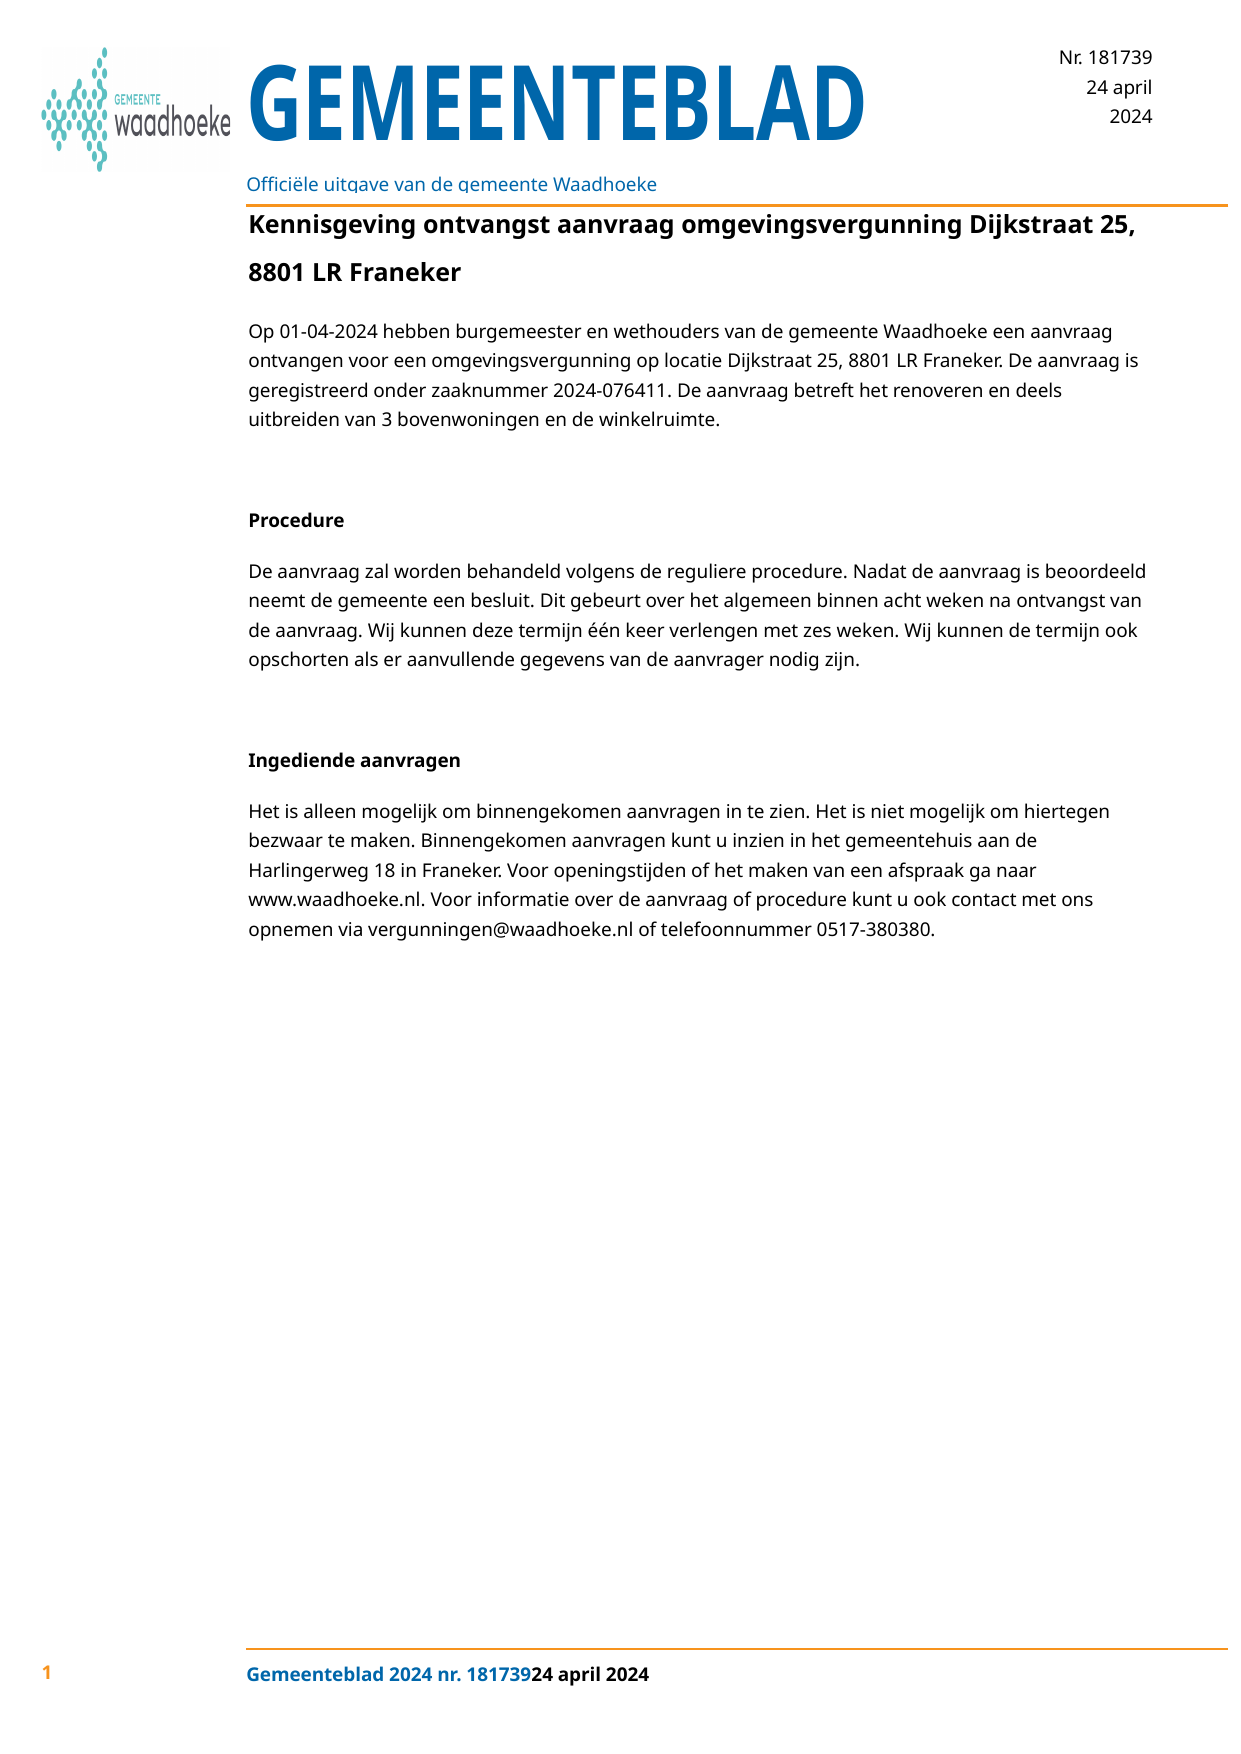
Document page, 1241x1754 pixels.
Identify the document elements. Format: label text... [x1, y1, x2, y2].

text De aanvraag zal worden behandeld volgens de reguliere procedure. Nadat de aanvraag is beoordeeld neemt de gemeente een besluit. Dit gebeurt over het algemeen binnen acht weken na ontvangst van de aanvraag. Wij kunnen deze termijn één keer verlengen met zes weken. Wij kunnen de termijn ook opschorten als er aanvullende gegevens van de aanvrager nodig zijn. [248, 558, 1152, 672]
text Op 01-04-2024 hebben burgemeester en wethouders van de gemeente Waadhoeke een aanvraag ontvangen voor een omgevingsvergunning op locatie Dijkstraat 25, 8801 LR Franeker. De aanvraag is geregistreerd onder zaaknummer 2024-076411. De aanvraag betreft het renoveren en deels uitbreiden van 3 bovenwoningen en de winkelruimte. [248, 318, 1152, 432]
text Het is alleen mogelijk om binnengekomen aanvragen in te zien. Het is niet mogelijk om hiertegen bezwaar te maken. Binnengekomen aanvragen kunt u inzien in het gemeentehuis aan de Harlingerweg 18 in Franeker. Voor openingstijden of het maken van een afspraak ga naar www.waadhoeke.nl. Voor informatie over de aanvraag of procedure kunt u ook contact met ons opnemen via vergunningen@waadhoeke.nl of telefoonnummer 0517-380380. [248, 798, 1152, 942]
picture [41, 47, 231, 172]
text Ingediende aanvragen [248, 747, 1152, 773]
text Kennisgeving ontvangst aanvraag omgevingsvergunning Dijkstraat 25, 8801 LR Franeker [248, 207, 1152, 288]
text Procedure [248, 507, 1152, 533]
